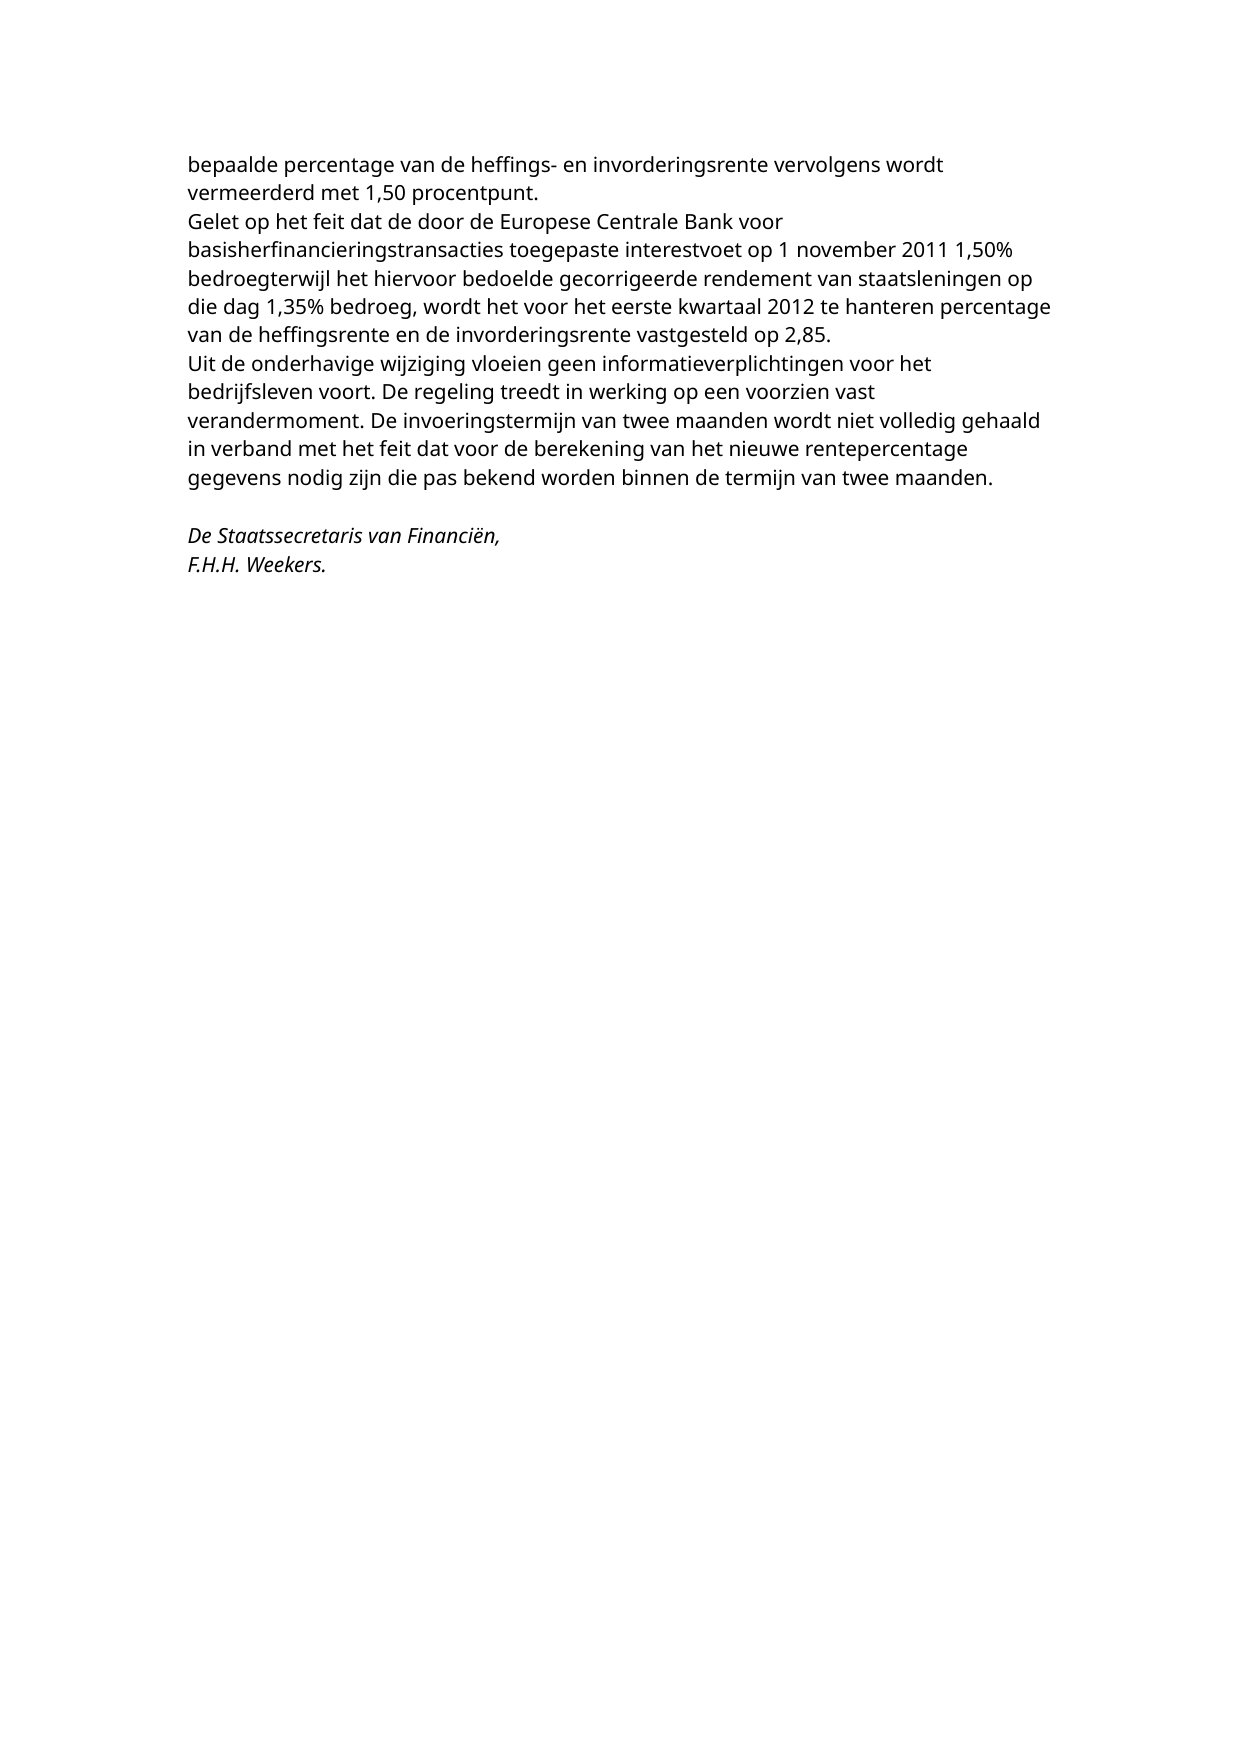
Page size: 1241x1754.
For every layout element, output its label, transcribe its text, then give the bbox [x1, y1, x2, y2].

text Gelet op het feit dat de door de Europese Centrale Bank voor basisherfinancieringstransacties toegepaste interestvoet op 1 november 2011 1,50% bedroegterwijl het hiervoor bedoelde gecorrigeerde rendement van staatsleningen op die dag 1,35% bedroeg, wordt het voor het eerste kwartaal 2012 te hanteren percentage van de heffingsrente en de invorderingsrente vastgesteld op 2,85. [187, 207, 1053, 349]
text F.H.H. Weekers. [187, 550, 1053, 578]
text De Staatssecretaris van Financiën, [187, 521, 1053, 550]
text Uit de onderhavige wijziging vloeien geen informatieverplichtingen voor het bedrijfsleven voort. De regeling treedt in werking op een voorzien vast verandermoment. De invoeringstermijn van twee maanden wordt niet volledig gehaald in verband met het feit dat voor de berekening van het nieuwe rentepercentage gegevens nodig zijn die pas bekend worden binnen de termijn van twee maanden. [187, 349, 1053, 491]
text bepaalde percentage van de heffings- en invorderingsrente vervolgens wordt vermeerderd met 1,50 procentpunt. [187, 150, 1053, 207]
